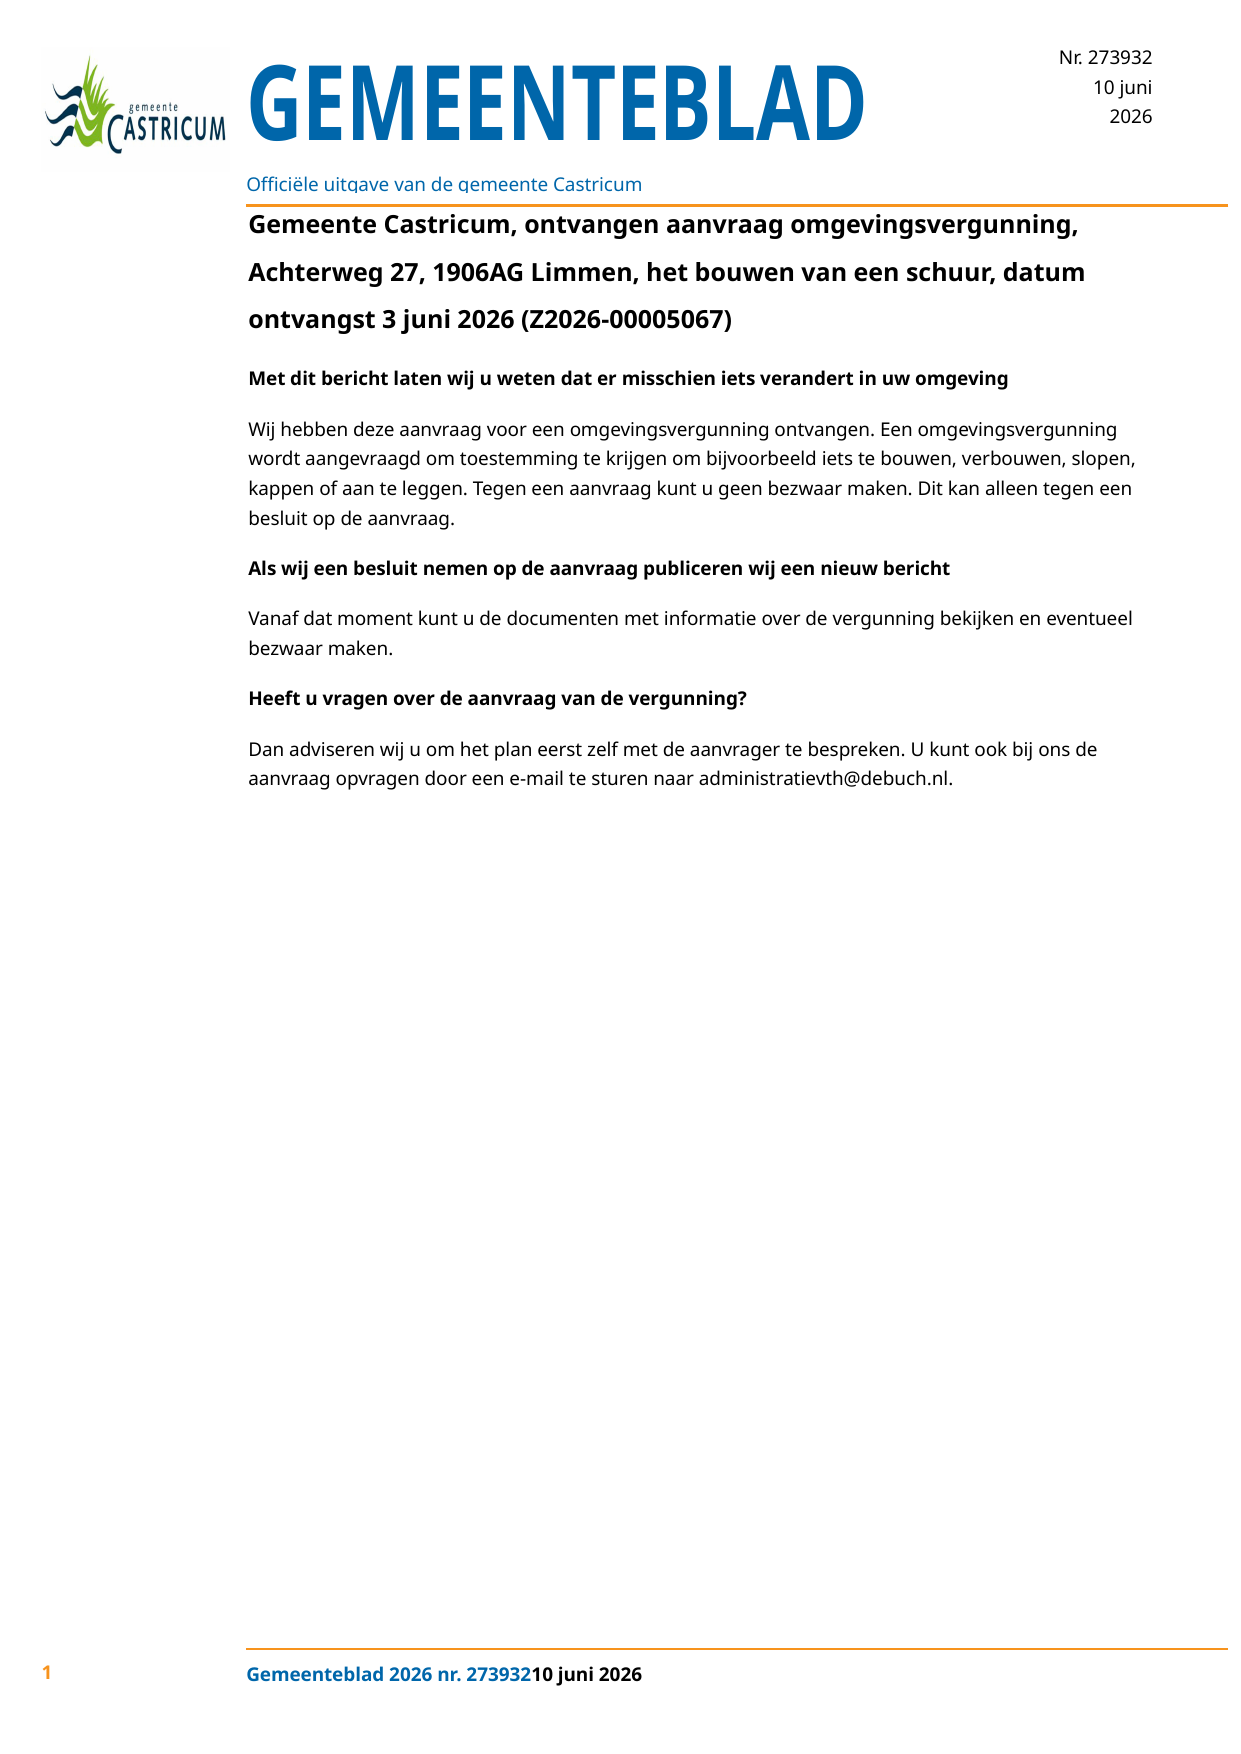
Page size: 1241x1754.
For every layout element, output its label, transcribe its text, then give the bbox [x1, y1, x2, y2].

text Wij hebben deze aanvraag voor een omgevingsvergunning ontvangen. Een omgevingsvergunning wordt aangevraagd om toestemming te krijgen om bijvoorbeeld iets te bouwen, verbouwen, slopen, kappen of aan te leggen. Tegen een aanvraag kunt u geen bezwaar maken. Dit kan alleen tegen een besluit op de aanvraag. [248, 416, 1152, 530]
picture [41, 47, 231, 172]
text Gemeente Castricum, ontvangen aanvraag omgevingsvergunning, Achterweg 27, 1906AG Limmen, het bouwen van een schuur, datum ontvangst 3 juni 2026 (Z2026-00005067) [248, 207, 1152, 336]
text Als wij een besluit nemen op de aanvraag publiceren wij een nieuw bericht [248, 555, 1152, 581]
text Dan adviseren wij u om het plan eerst zelf met de aanvrager te bespreken. U kunt ook bij ons de aanvraag opvragen door een e-mail te sturen naar administratievth@debuch.nl. [248, 736, 1152, 791]
text Vanaf dat moment kunt u de documenten met informatie over de vergunning bekijken en eventueel bezwaar maken. [248, 606, 1152, 661]
text Heeft u vragen over de aanvraag van de vergunning? [248, 686, 1152, 711]
text Met dit bericht laten wij u weten dat er misschien iets verandert in uw omgeving [248, 366, 1152, 391]
